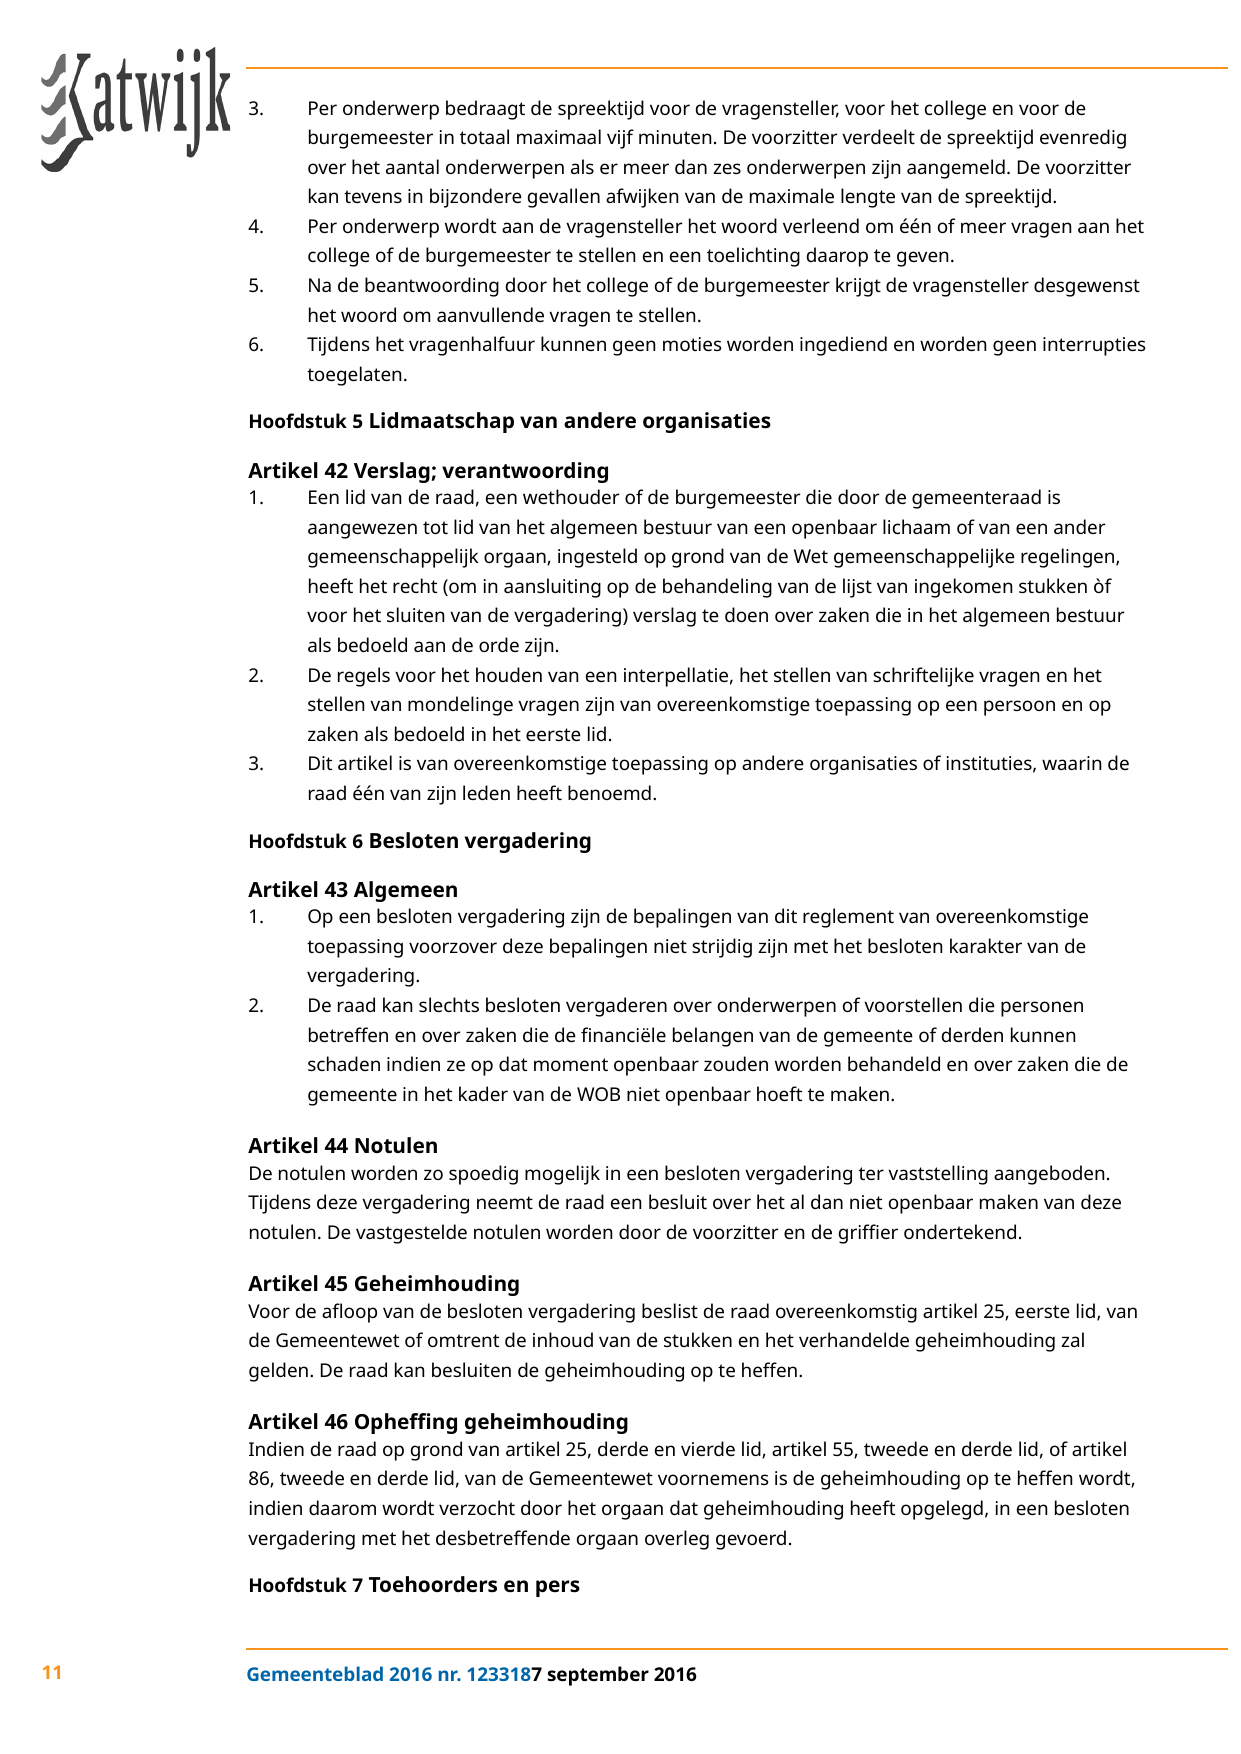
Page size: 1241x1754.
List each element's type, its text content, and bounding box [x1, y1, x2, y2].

list Tijdens het vragenhalfuur kunnen geen moties worden ingediend en worden geen interrupties toegelaten. [248, 331, 1152, 387]
text Voor de afloop van de besloten vergadering beslist de raad overeenkomstig artikel 25, eerste lid, van de Gemeentewet of omtrent de inhoud van de stukken en het verhandelde geheimhouding zal gelden. De raad kan besluiten de geheimhouding op te heffen. [248, 1298, 1152, 1383]
text Artikel 42 Verslag; verantwoording [248, 456, 1152, 484]
list Op een besloten vergadering zijn de bepalingen van dit reglement van overeenkomstige toepassing voorzover deze bepalingen niet strijdig zijn met het besloten karakter van de vergadering. [248, 903, 1152, 988]
list De regels voor het houden van een interpellatie, het stellen van schriftelijke vragen en het stellen van mondelinge vragen zijn van overeenkomstige toepassing op een persoon en op zaken als bedoeld in het eerste lid. [248, 662, 1152, 747]
list Na de beantwoording door het college of de burgemeester krijgt de vragensteller desgewenst het woord om aanvullende vragen te stellen. [248, 272, 1152, 328]
text Indien de raad op grond van artikel 25, derde en vierde lid, artikel 55, tweede en derde lid, of artikel 86, tweede en derde lid, van de Gemeentewet voornemens is de geheimhouding op te heffen wordt, indien daarom wordt verzocht door het orgaan dat geheimhouding heeft opgelegd, in een besloten vergadering met het desbetreffende orgaan overleg gevoerd. [248, 1436, 1152, 1550]
text Hoofdstuk 5 Lidmaatschap van andere organisaties [248, 407, 1152, 435]
text De notulen worden zo spoedig mogelijk in een besloten vergadering ter vaststelling aangeboden. Tijdens deze vergadering neemt de raad een besluit over het al dan niet openbaar maken van deze notulen. De vastgestelde notulen worden door de voorzitter en de griffier ondertekend. [248, 1160, 1152, 1245]
picture [41, 47, 231, 172]
list Per onderwerp wordt aan de vragensteller het woord verleend om één of meer vragen aan het college of de burgemeester te stellen en een toelichting daarop te geven. [248, 213, 1152, 268]
text Artikel 46 Opheffing geheimhouding [248, 1407, 1152, 1436]
list De raad kan slechts besloten vergaderen over onderwerpen of voorstellen die personen betreffen en over zaken die de financiële belangen van de gemeente of derden kunnen schaden indien ze op dat moment openbaar zouden worden behandeld en over zaken die de gemeente in het kader van de WOB niet openbaar hoeft te maken. [248, 992, 1152, 1107]
list Per onderwerp bedraagt de spreektijd voor de vragensteller, voor het college en voor de burgemeester in totaal maximaal vijf minuten. De voorzitter verdeelt de spreektijd evenredig over het aantal onderwerpen als er meer dan zes onderwerpen zijn aangemeld. De voorzitter kan tevens in bijzondere gevallen afwijken van de maximale lengte van de spreektijd. [248, 95, 1152, 209]
text Artikel 45 Geheimhouding [248, 1269, 1152, 1298]
text Hoofdstuk 6 Besloten vergadering [248, 826, 1152, 854]
list Dit artikel is van overeenkomstige toepassing op andere organisaties of instituties, waarin de raad één van zijn leden heeft benoemd. [248, 751, 1152, 806]
text Artikel 44 Notulen [248, 1131, 1152, 1160]
text Artikel 43 Algemeen [248, 875, 1152, 903]
text Hoofdstuk 7 Toehoorders en pers [248, 1570, 1152, 1599]
list Een lid van de raad, een wethouder of de burgemeester die door de gemeenteraad is aangewezen tot lid van het algemeen bestuur van een openbaar lichaam of van een ander gemeenschappelijk orgaan, ingesteld op grond van de Wet gemeenschappelijke regelingen, heeft het recht (om in aansluiting op de behandeling van de lijst van ingekomen stukken òf voor het sluiten van de vergadering) verslag te doen over zaken die in het algemeen bestuur als bedoeld aan de orde zijn. [248, 484, 1152, 658]
